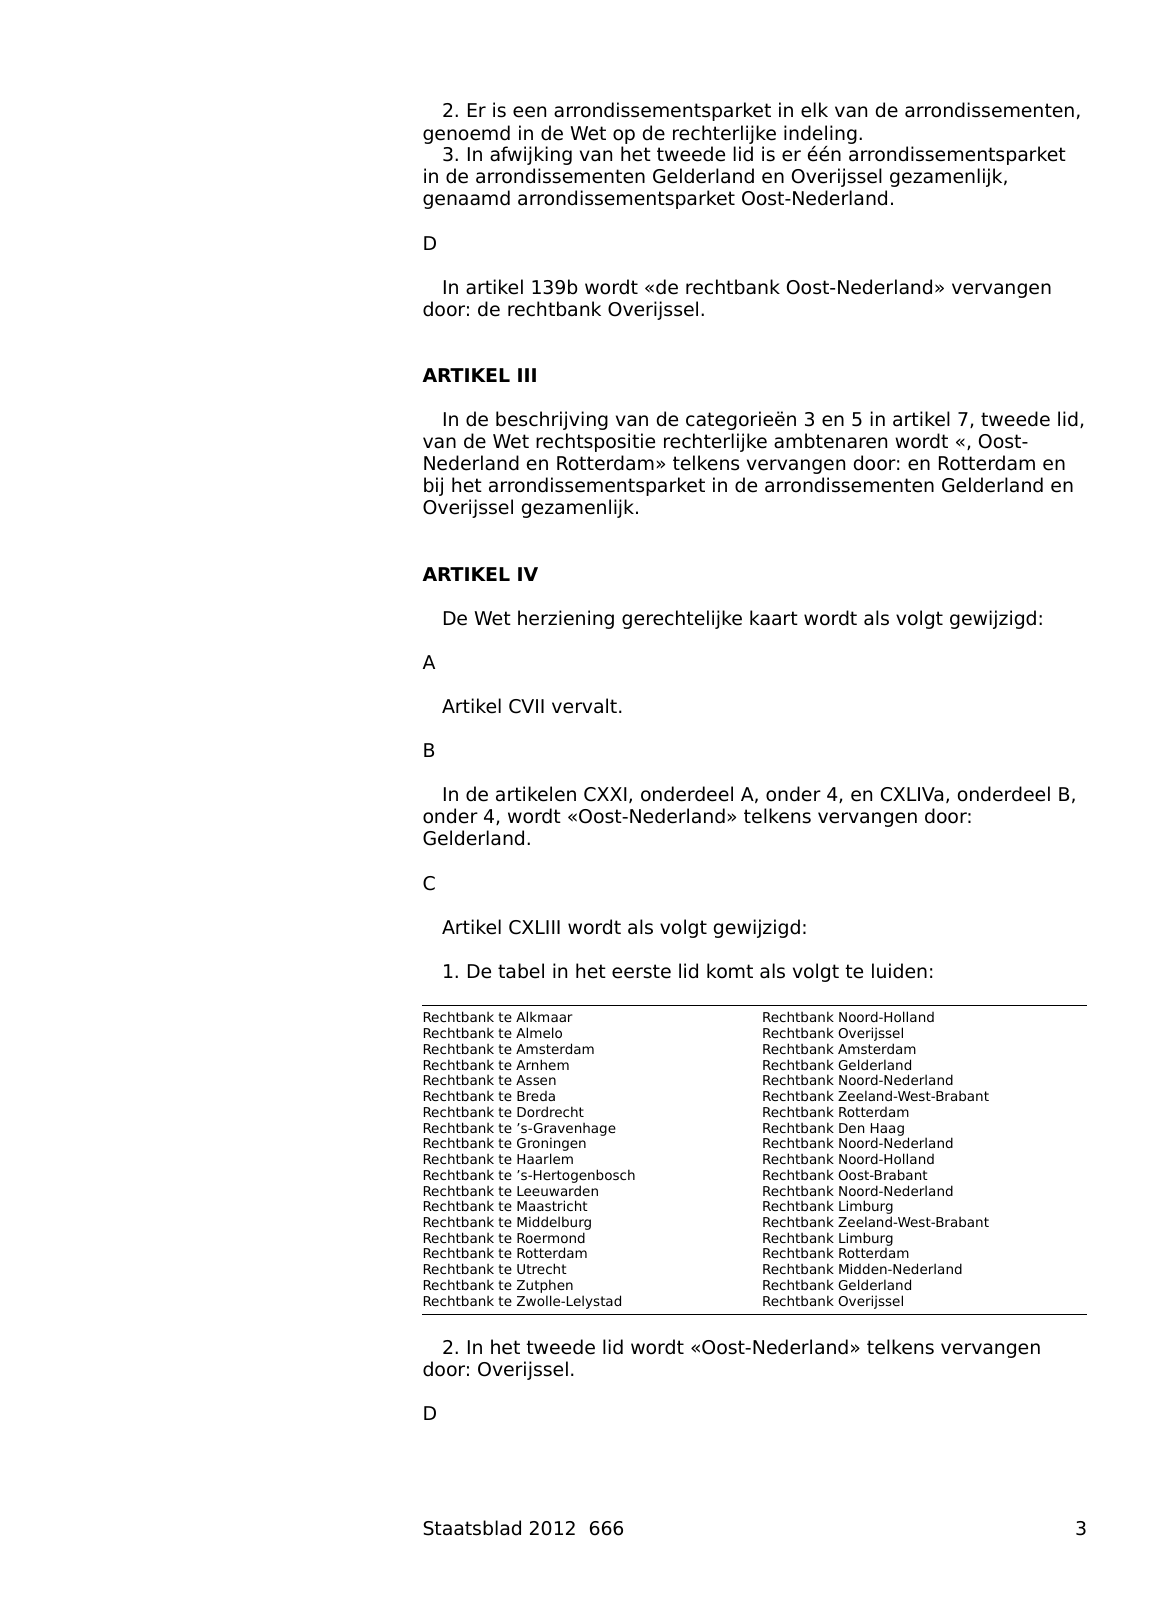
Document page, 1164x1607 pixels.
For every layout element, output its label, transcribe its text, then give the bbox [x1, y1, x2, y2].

text In de beschrijving van de categorieën 3 en 5 in artikel 7, tweede lid, van de Wet rechtspositie rechterlijke ambtenaren wordt «, Oost-Nederland en Rotterdam» telkens vervangen door: en Rotterdam en bij het arrondissementsparket in de arrondissementen Gelderland en Overijssel gezamenlijk. [422, 409, 1087, 519]
table_cell Rechtbank Overijssel [756, 1294, 1087, 1314]
table_cell Rechtbank te ’s-Gravenhage [422, 1120, 756, 1136]
table_cell Rechtbank Noord-Nederland [756, 1136, 1087, 1152]
text D [422, 1403, 1087, 1425]
table_cell Rechtbank Rotterdam [756, 1105, 1087, 1120]
text 2. Er is een arrondissementsparket in elk van de arrondissementen, genoemd in de Wet op de rechterlijke indeling. [422, 100, 1087, 144]
table_cell Rechtbank te Leeuwarden [422, 1183, 756, 1199]
table_cell Rechtbank te Middelburg [422, 1215, 756, 1231]
table_cell Rechtbank Zeeland-West-Brabant [756, 1215, 1087, 1231]
table_cell Rechtbank te ’s-Hertogenbosch [422, 1168, 756, 1183]
table_header Rechtbank te Alkmaar [422, 1006, 756, 1026]
text C [422, 872, 1087, 894]
text 1. De tabel in het eerste lid komt als volgt te luiden: [422, 961, 1087, 983]
table_cell Rechtbank Rotterdam [756, 1246, 1087, 1262]
text Artikel CXLIII wordt als volgt gewijzigd: [422, 917, 1087, 938]
table_cell Rechtbank Overijssel [756, 1026, 1087, 1042]
table_cell Rechtbank te Roermond [422, 1231, 756, 1246]
text 2. In het tweede lid wordt «Oost-Nederland» telkens vervangen door: Overijssel. [422, 1337, 1087, 1381]
table_cell Rechtbank te Maastricht [422, 1199, 756, 1215]
table_cell Rechtbank Noord-Nederland [756, 1073, 1087, 1089]
text In de artikelen CXXI, onderdeel A, onder 4, en CXLIVa, onderdeel B, onder 4, wordt «Oost-Nederland» telkens vervangen door: Gelderland. [422, 784, 1087, 850]
table_cell Rechtbank Den Haag [756, 1120, 1087, 1136]
table_cell Rechtbank te Arnhem [422, 1058, 756, 1073]
table_cell Rechtbank te Assen [422, 1073, 756, 1089]
table_cell Rechtbank te Rotterdam [422, 1246, 756, 1262]
table_cell Rechtbank Limburg [756, 1199, 1087, 1215]
text De Wet herziening gerechtelijke kaart wordt als volgt gewijzigd: [422, 608, 1087, 629]
table_cell Rechtbank te Zutphen [422, 1278, 756, 1293]
table_cell Rechtbank Oost-Brabant [756, 1168, 1087, 1183]
table_cell Rechtbank te Groningen [422, 1136, 756, 1152]
table_cell Rechtbank Limburg [756, 1231, 1087, 1246]
table_cell Rechtbank te Zwolle-Lelystad [422, 1294, 756, 1314]
table_cell Rechtbank Zeeland-West-Brabant [756, 1089, 1087, 1105]
table_cell Rechtbank te Almelo [422, 1026, 756, 1042]
table_cell Rechtbank Midden-Nederland [756, 1262, 1087, 1278]
table_cell Rechtbank Amsterdam [756, 1042, 1087, 1057]
table_cell Rechtbank Noord-Nederland [756, 1183, 1087, 1199]
text B [422, 740, 1087, 762]
table_cell Rechtbank Noord-Holland [756, 1152, 1087, 1168]
table_cell Rechtbank te Breda [422, 1089, 756, 1105]
table_cell Rechtbank Gelderland [756, 1058, 1087, 1073]
table_cell Rechtbank Gelderland [756, 1278, 1087, 1293]
table_header Rechtbank Noord-Holland [756, 1006, 1087, 1026]
subtitle ARTIKEL III [422, 365, 1087, 387]
subtitle ARTIKEL IV [422, 563, 1087, 585]
table_cell Rechtbank te Dordrecht [422, 1105, 756, 1120]
table_cell Rechtbank te Utrecht [422, 1262, 756, 1278]
text In artikel 139b wordt «de rechtbank Oost-Nederland» vervangen door: de rechtbank Overijssel. [422, 277, 1087, 321]
text D [422, 232, 1087, 254]
text 3. In afwijking van het tweede lid is er één arrondissementsparket in de arrondissementen Gelderland en Overijssel gezamenlijk, genaamd arrondissementsparket Oost-Nederland. [422, 144, 1087, 210]
text Artikel CVII vervalt. [422, 696, 1087, 718]
text A [422, 652, 1087, 674]
table_cell Rechtbank te Haarlem [422, 1152, 756, 1168]
table_cell Rechtbank te Amsterdam [422, 1042, 756, 1057]
